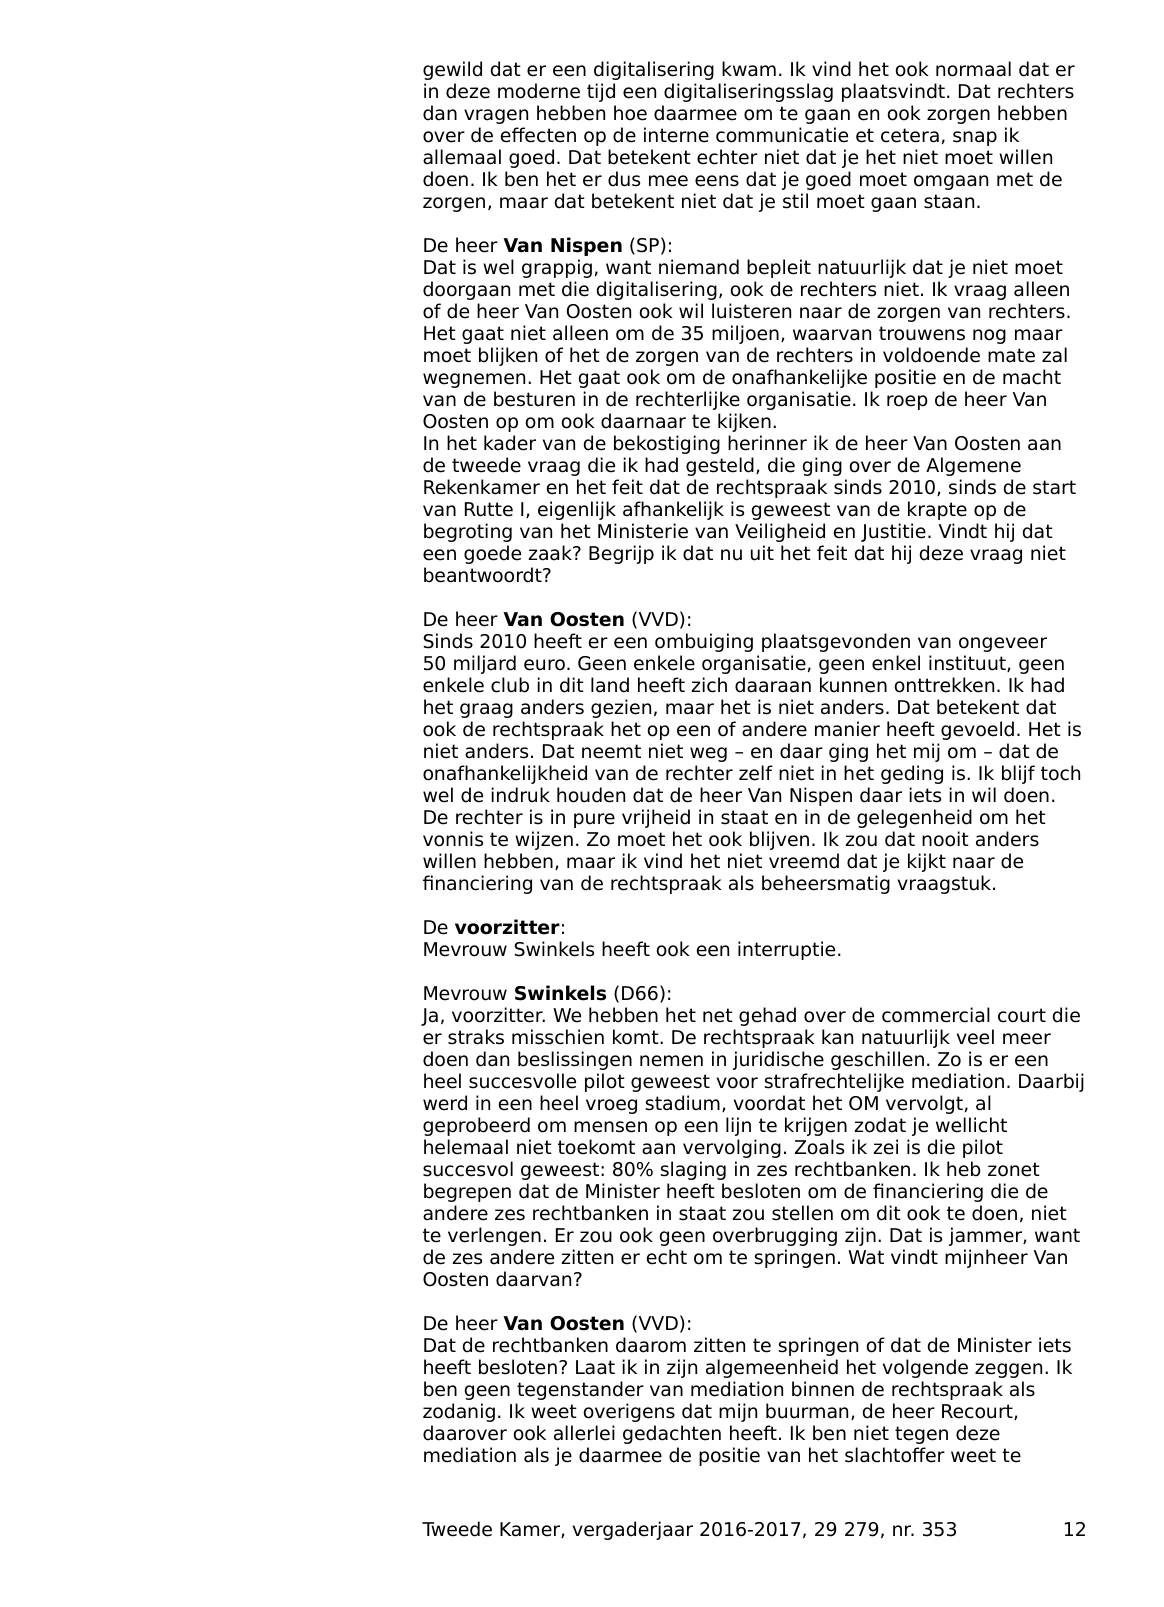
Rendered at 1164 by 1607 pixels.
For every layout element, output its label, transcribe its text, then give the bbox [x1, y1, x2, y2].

text In het kader van de bekostiging herinner ik de heer Van Oosten aan de tweede vraag die ik had gesteld, die ging over de Algemene Rekenkamer en het feit dat de rechtspraak sinds 2010, sinds de start van Rutte I, eigenlijk afhankelijk is geweest van de krapte op de begroting van het Ministerie van Veiligheid en Justitie. Vindt hij dat een goede zaak? Begrijp ik dat nu uit het feit dat hij deze vraag niet beantwoordt? [422, 433, 1087, 587]
text De heer Van Oosten (VVD): [422, 609, 1087, 631]
text Mevrouw Swinkels heeft ook een interruptie. [422, 939, 1087, 961]
text Dat is wel grappig, want niemand bepleit natuurlijk dat je niet moet doorgaan met die digitalisering, ook de rechters niet. Ik vraag alleen of de heer Van Oosten ook wil luisteren naar de zorgen van rechters. Het gaat niet alleen om de 35 miljoen, waarvan trouwens nog maar moet blijken of het de zorgen van de rechters in voldoende mate zal wegnemen. Het gaat ook om de onafhankelijke positie en de macht van de besturen in de rechterlijke organisatie. Ik roep de heer Van Oosten op om ook daarnaar te kijken. [422, 257, 1087, 433]
text Sinds 2010 heeft er een ombuiging plaatsgevonden van ongeveer 50 miljard euro. Geen enkele organisatie, geen enkel instituut, geen enkele club in dit land heeft zich daaraan kunnen onttrekken. Ik had het graag anders gezien, maar het is niet anders. Dat betekent dat ook de rechtspraak het op een of andere manier heeft gevoeld. Het is niet anders. Dat neemt niet weg – en daar ging het mij om – dat de onafhankelijkheid van de rechter zelf niet in het geding is. Ik blijf toch wel de indruk houden dat de heer Van Nispen daar iets in wil doen. De rechter is in pure vrijheid in staat en in de gelegenheid om het vonnis te wijzen. Zo moet het ook blijven. Ik zou dat nooit anders willen hebben, maar ik vind het niet vreemd dat je kijkt naar de financiering van de rechtspraak als beheersmatig vraagstuk. [422, 631, 1087, 895]
text Dat de rechtbanken daarom zitten te springen of dat de Minister iets heeft besloten? Laat ik in zijn algemeenheid het volgende zeggen. Ik ben geen tegenstander van mediation binnen de rechtspraak als zodanig. Ik weet overigens dat mijn buurman, de heer Recourt, daarover ook allerlei gedachten heeft. Ik ben niet tegen deze mediation als je daarmee de positie van het slachtoffer weet te [422, 1335, 1087, 1467]
text Mevrouw Swinkels (D66): [422, 983, 1087, 1005]
text De voorzitter: [422, 917, 1087, 939]
text De heer Van Nispen (SP): [422, 235, 1087, 257]
text De heer Van Oosten (VVD): [422, 1313, 1087, 1335]
text gewild dat er een digitalisering kwam. Ik vind het ook normaal dat er in deze moderne tijd een digitaliseringsslag plaatsvindt. Dat rechters dan vragen hebben hoe daarmee om te gaan en ook zorgen hebben over de effecten op de interne communicatie et cetera, snap ik allemaal goed. Dat betekent echter niet dat je het niet moet willen doen. Ik ben het er dus mee eens dat je goed moet omgaan met de zorgen, maar dat betekent niet dat je stil moet gaan staan. [422, 59, 1087, 213]
text Ja, voorzitter. We hebben het net gehad over de commercial court die er straks misschien komt. De rechtspraak kan natuurlijk veel meer doen dan beslissingen nemen in juridische geschillen. Zo is er een heel succesvolle pilot geweest voor strafrechtelijke mediation. Daarbij werd in een heel vroeg stadium, voordat het OM vervolgt, al geprobeerd om mensen op een lijn te krijgen zodat je wellicht helemaal niet toekomt aan vervolging. Zoals ik zei is die pilot succesvol geweest: 80% slaging in zes rechtbanken. Ik heb zonet begrepen dat de Minister heeft besloten om de financiering die de andere zes rechtbanken in staat zou stellen om dit ook te doen, niet te verlengen. Er zou ook geen overbrugging zijn. Dat is jammer, want de zes andere zitten er echt om te springen. Wat vindt mijnheer Van Oosten daarvan? [422, 1005, 1087, 1291]
